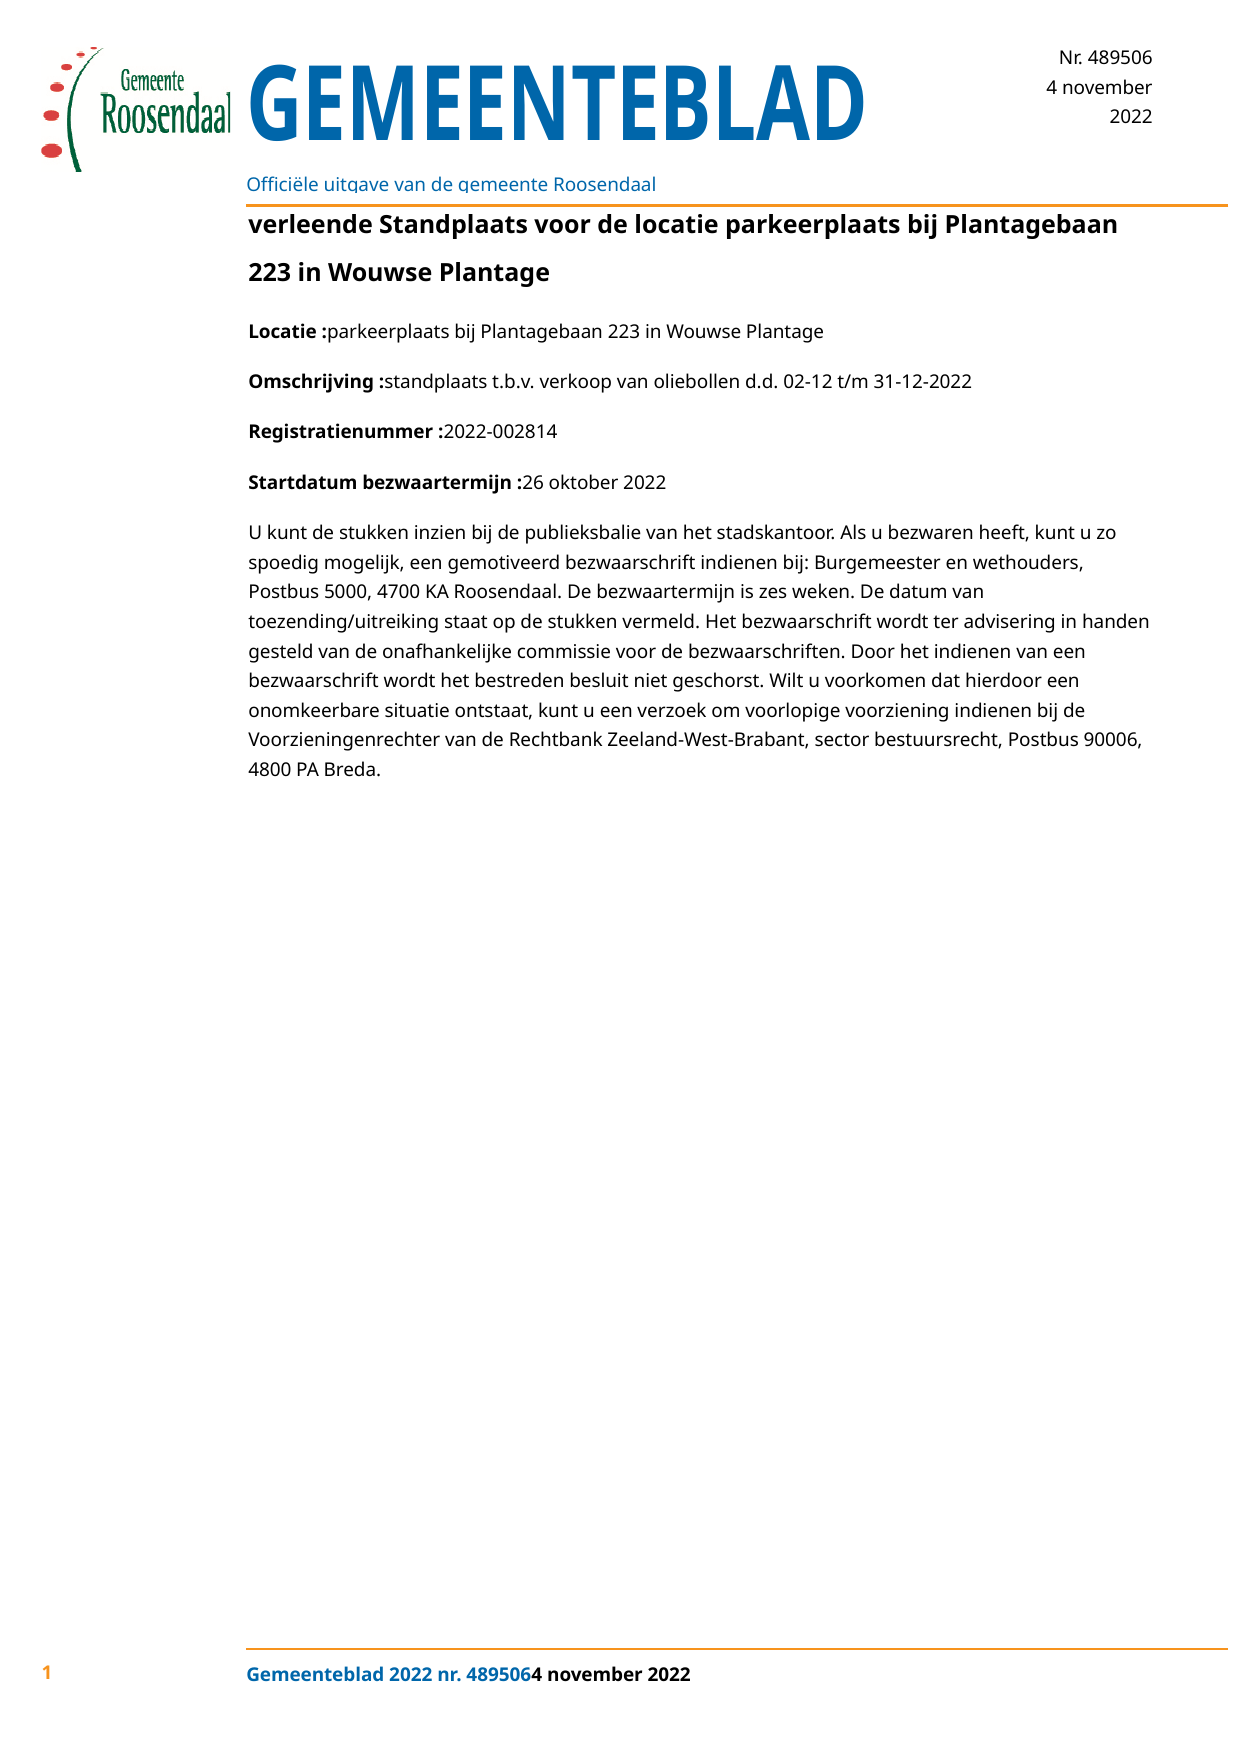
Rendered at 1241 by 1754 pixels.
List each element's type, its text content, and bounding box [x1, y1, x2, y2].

text verleende Standplaats voor de locatie parkeerplaats bij Plantagebaan 223 in Wouwse Plantage [248, 207, 1152, 288]
picture [41, 47, 231, 172]
text Startdatum bezwaartermijn :26 oktober 2022 [248, 469, 1152, 495]
text U kunt de stukken inzien bij de publieksbalie van het stadskantoor. Als u bezwaren heeft, kunt u zo spoedig mogelijk, een gemotiveerd bezwaarschrift indienen bij: Burgemeester en wethouders, Postbus 5000, 4700 KA Roosendaal. De bezwaartermijn is zes weken. De datum van toezending/uitreiking staat op de stukken vermeld. Het bezwaarschrift wordt ter advisering in handen gesteld van de onafhankelijke commissie voor de bezwaarschriften. Door het indienen van een bezwaarschrift wordt het bestreden besluit niet geschorst. Wilt u voorkomen dat hierdoor een onomkeerbare situatie ontstaat, kunt u een verzoek om voorlopige voorziening indienen bij de Voorzieningenrechter van de Rechtbank Zeeland-West-Brabant, sector bestuursrecht, Postbus 90006, 4800 PA Breda. [248, 519, 1152, 782]
text Registratienummer :2022-002814 [248, 419, 1152, 444]
text Omschrijving :standplaats t.b.v. verkoop van oliebollen d.d. 02-12 t/m 31-12-2022 [248, 368, 1152, 394]
text Locatie :parkeerplaats bij Plantagebaan 223 in Wouwse Plantage [248, 318, 1152, 344]
